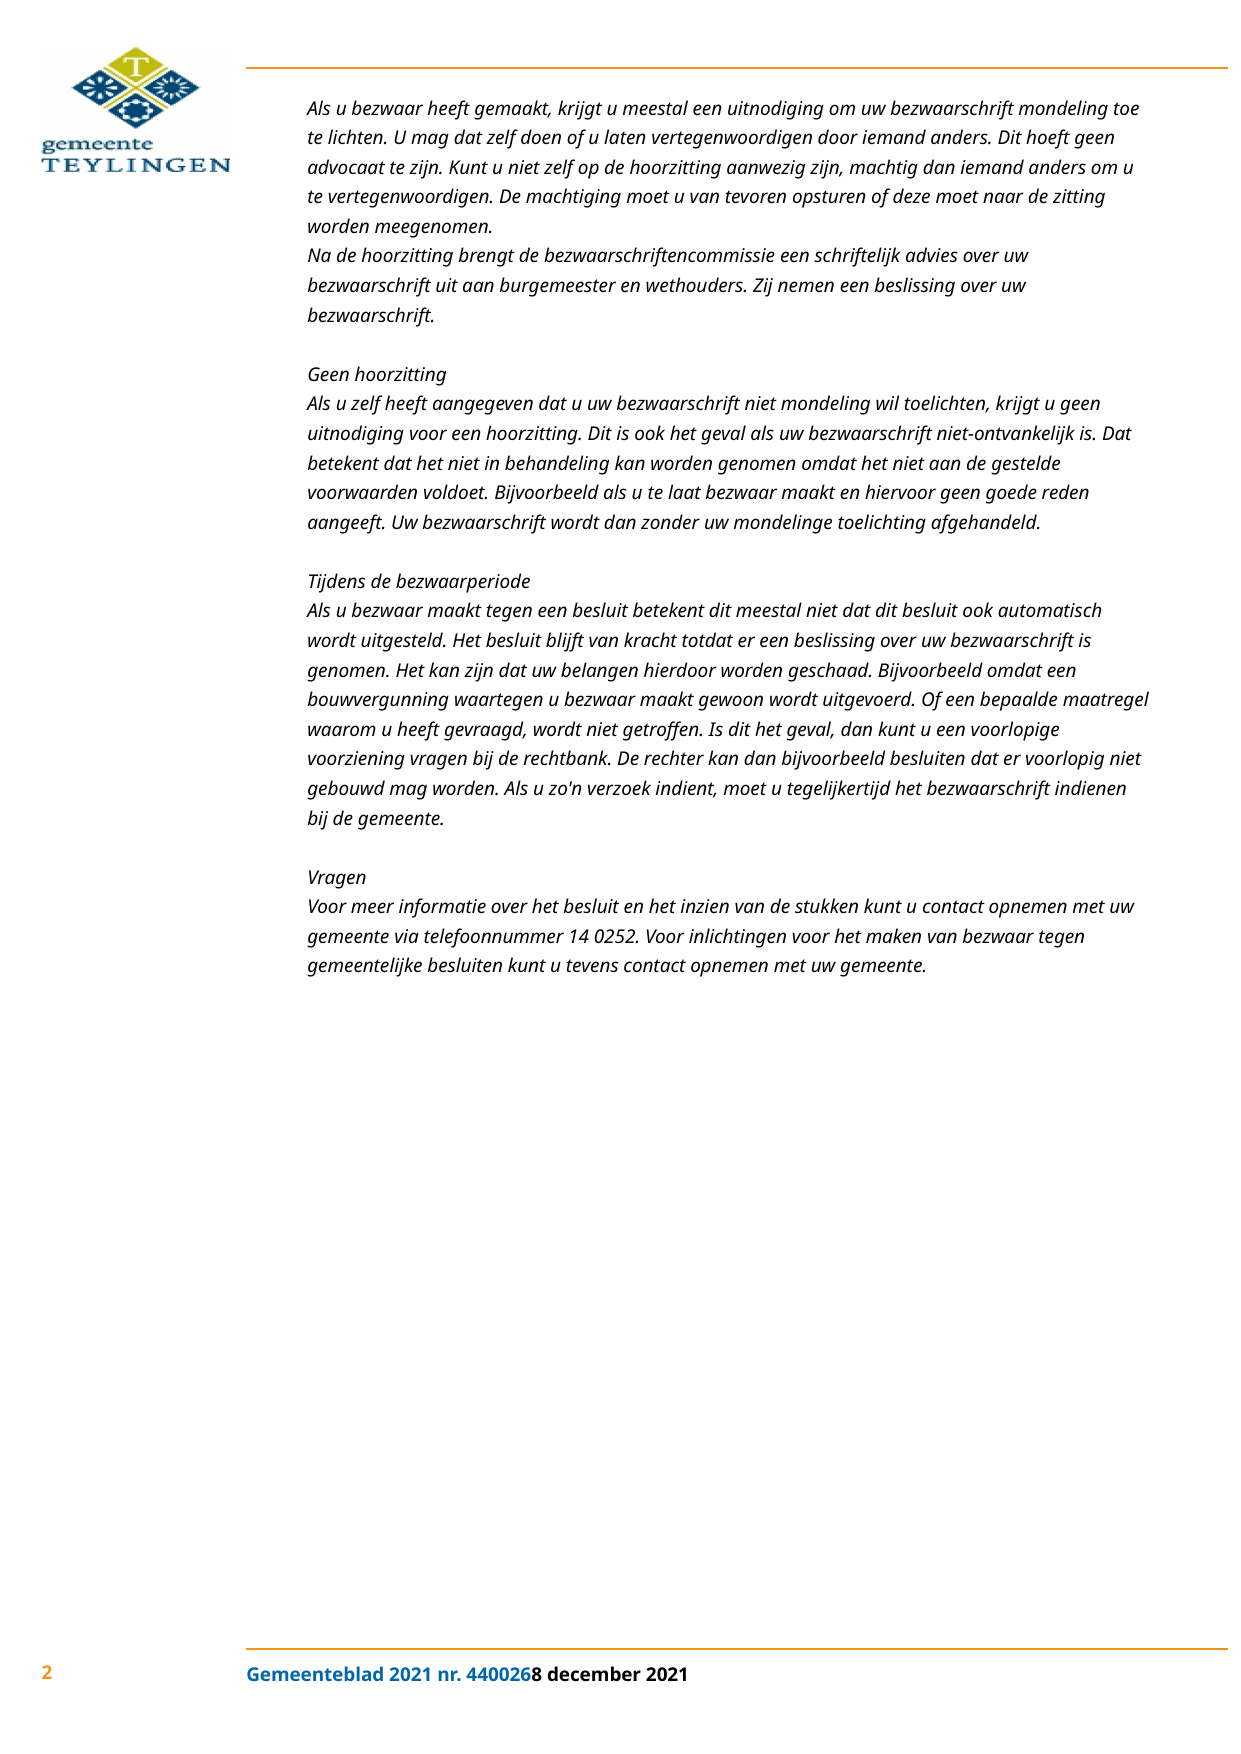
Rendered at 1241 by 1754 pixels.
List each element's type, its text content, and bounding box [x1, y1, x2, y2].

list Als u bezwaar heeft gemaakt, krijgt u meestal een uitnodiging om uw bezwaarschrift mondeling toe te lichten. U mag dat zelf doen of u laten vertegenwoordigen door iemand anders. Dit hoeft geen advocaat te zijn. Kunt u niet zelf op de hoorzitting aanwezig zijn, machtig dan iemand anders om u te vertegenwoordigen. De machtiging moet u van tevoren opsturen of deze moet naar de zitting worden meegenomen. [248, 95, 1152, 239]
picture [41, 47, 231, 172]
list Als u zelf heeft aangegeven dat u uw bezwaarschrift niet mondeling wil toelichten, krijgt u geen uitnodiging voor een hoorzitting. Dit is ook het geval als uw bezwaarschrift niet-ontvankelijk is. Dat betekent dat het niet in behandeling kan worden genomen omdat het niet aan de gestelde voorwaarden voldoet. Bijvoorbeeld als u te laat bezwaar maakt en hiervoor geen goede reden aangeeft. Uw bezwaarschrift wordt dan zonder uw mondelinge toelichting afgehandeld. [248, 391, 1152, 535]
list Als u bezwaar maakt tegen een besluit betekent dit meestal niet dat dit besluit ook automatisch wordt uitgesteld. Het besluit blijft van kracht totdat er een beslissing over uw bezwaarschrift is genomen. Het kan zijn dat uw belangen hierdoor worden geschaad. Bijvoorbeeld omdat een bouwvergunning waartegen u bezwaar maakt gewoon wordt uitgevoerd. Of een bepaalde maatregel waarom u heeft gevraagd, wordt niet getroffen. Is dit het geval, dan kunt u een voorlopige voorziening vragen bij de rechtbank. De rechter kan dan bijvoorbeeld besluiten dat er voorlopig niet gebouwd mag worden. Als u zo'n verzoek indient, moet u tegelijkertijd het bezwaarschrift indienen bij de gemeente. [248, 598, 1152, 831]
list Na de hoorzitting brengt de bezwaarschriftencommissie een schriftelijk advies over uw bezwaarschrift uit aan burgemeester en wethouders. Zij nemen een beslissing over uw bezwaarschrift. [248, 243, 1152, 328]
list Tijdens de bezwaarperiode [248, 568, 1152, 594]
list Geen hoorzitting [248, 361, 1152, 387]
list Vragen [248, 864, 1152, 890]
list Voor meer informatie over het besluit en het inzien van de stukken kunt u contact opnemen met uw gemeente via telefoonnummer 14 0252. Voor inlichtingen voor het maken van bezwaar tegen gemeentelijke besluiten kunt u tevens contact opnemen met uw gemeente. [248, 893, 1152, 978]
